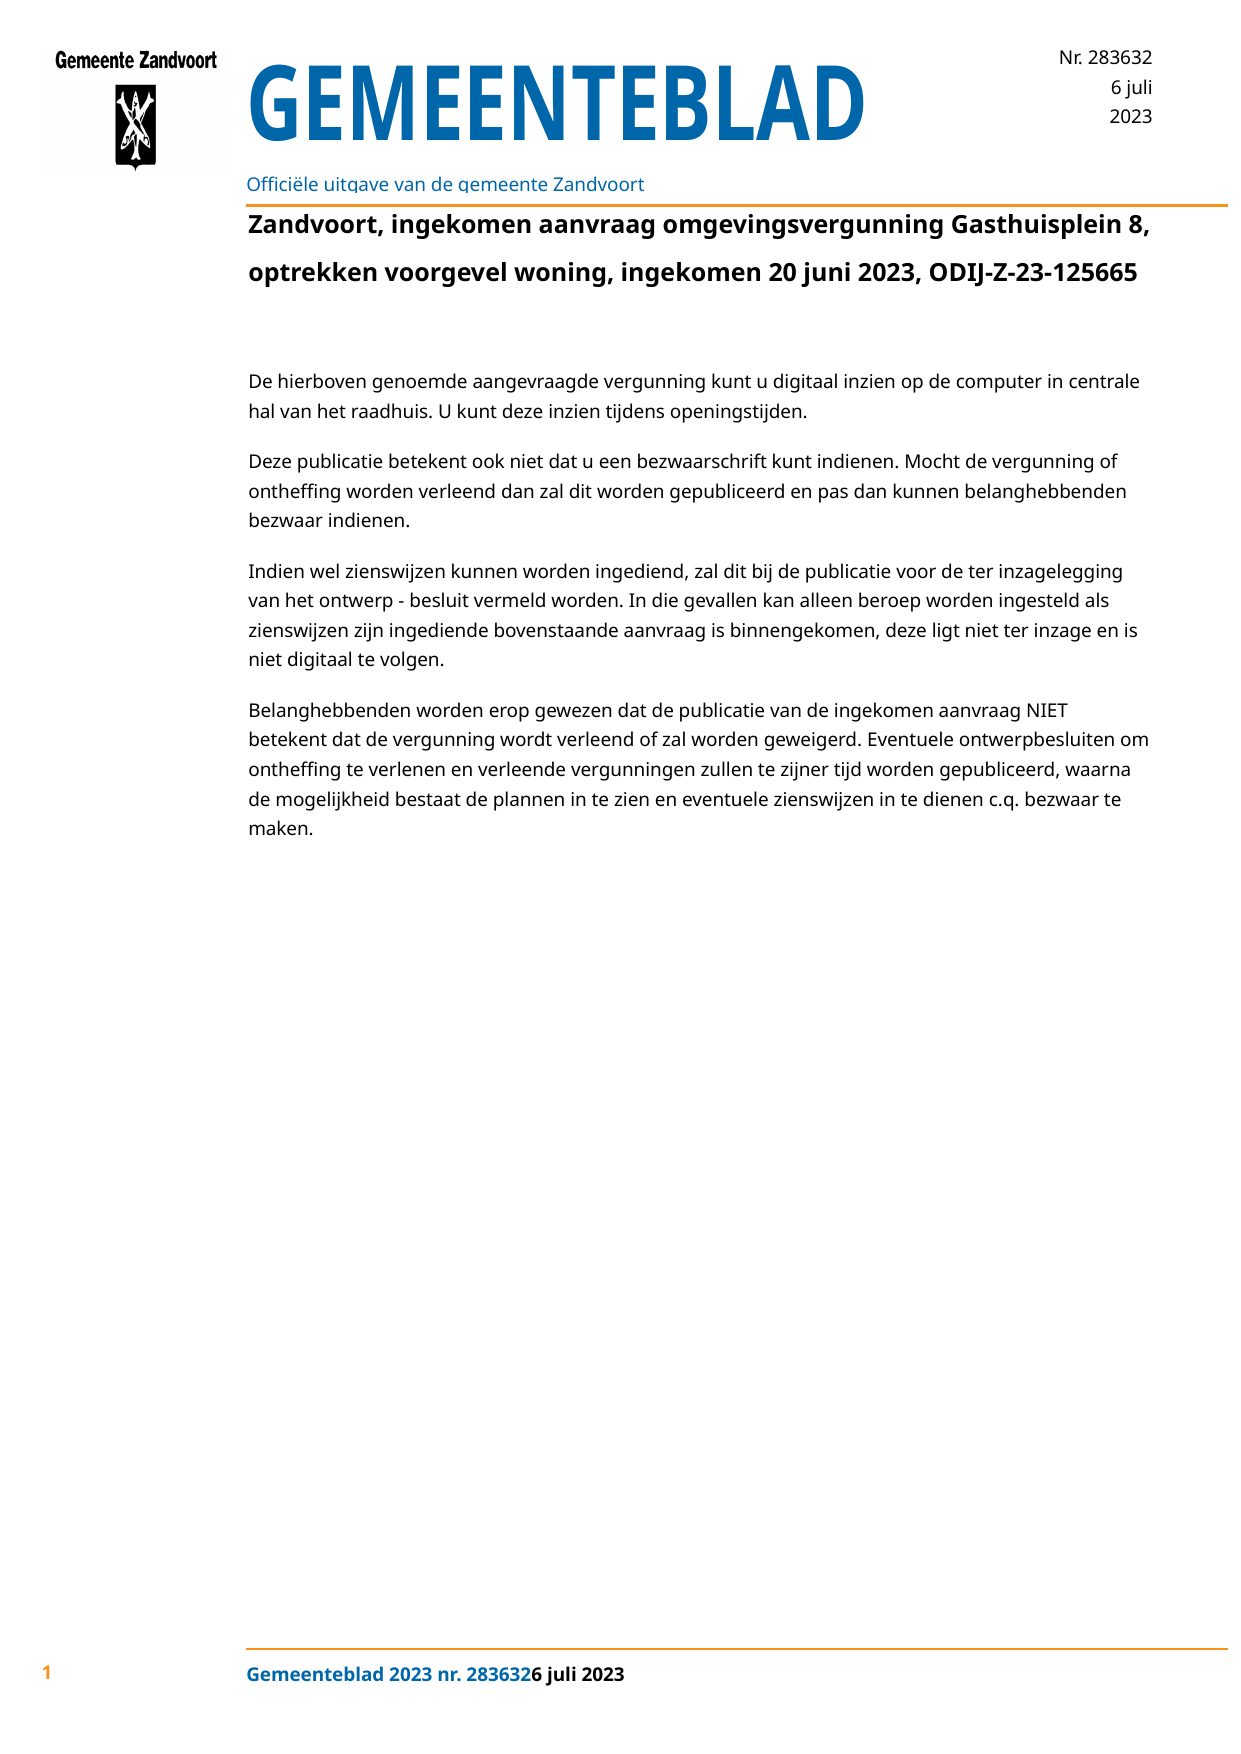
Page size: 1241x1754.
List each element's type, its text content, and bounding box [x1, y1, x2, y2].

text De hierboven genoemde aangevraagde vergunning kunt u digitaal inzien op de computer in centrale hal van het raadhuis. U kunt deze inzien tijdens openingstijden. [248, 368, 1152, 424]
picture [41, 47, 231, 172]
text Indien wel zienswijzen kunnen worden ingediend, zal dit bij de publicatie voor de ter inzagelegging van het ontwerp - besluit vermeld worden. In die gevallen kan alleen beroep worden ingesteld als zienswijzen zijn ingediende bovenstaande aanvraag is binnengekomen, deze ligt niet ter inzage en is niet digitaal te volgen. [248, 558, 1152, 672]
text Zandvoort, ingekomen aanvraag omgevingsvergunning Gasthuisplein 8, optrekken voorgevel woning, ingekomen 20 juni 2023, ODIJ-Z-23-125665 [248, 207, 1152, 288]
text Deze publicatie betekent ook niet dat u een bezwaarschrift kunt indienen. Mocht de vergunning of ontheffing worden verleend dan zal dit worden gepubliceerd en pas dan kunnen belanghebbenden bezwaar indienen. [248, 448, 1152, 533]
text Belanghebbenden worden erop gewezen dat de publicatie van de ingekomen aanvraag NIET betekent dat de vergunning wordt verleend of zal worden geweigerd. Eventuele ontwerpbesluiten om ontheffing te verlenen en verleende vergunningen zullen te zijner tijd worden gepubliceerd, waarna de mogelijkheid bestaat de plannen in te zien en eventuele zienswijzen in te dienen c.q. bezwaar te maken. [248, 697, 1152, 841]
